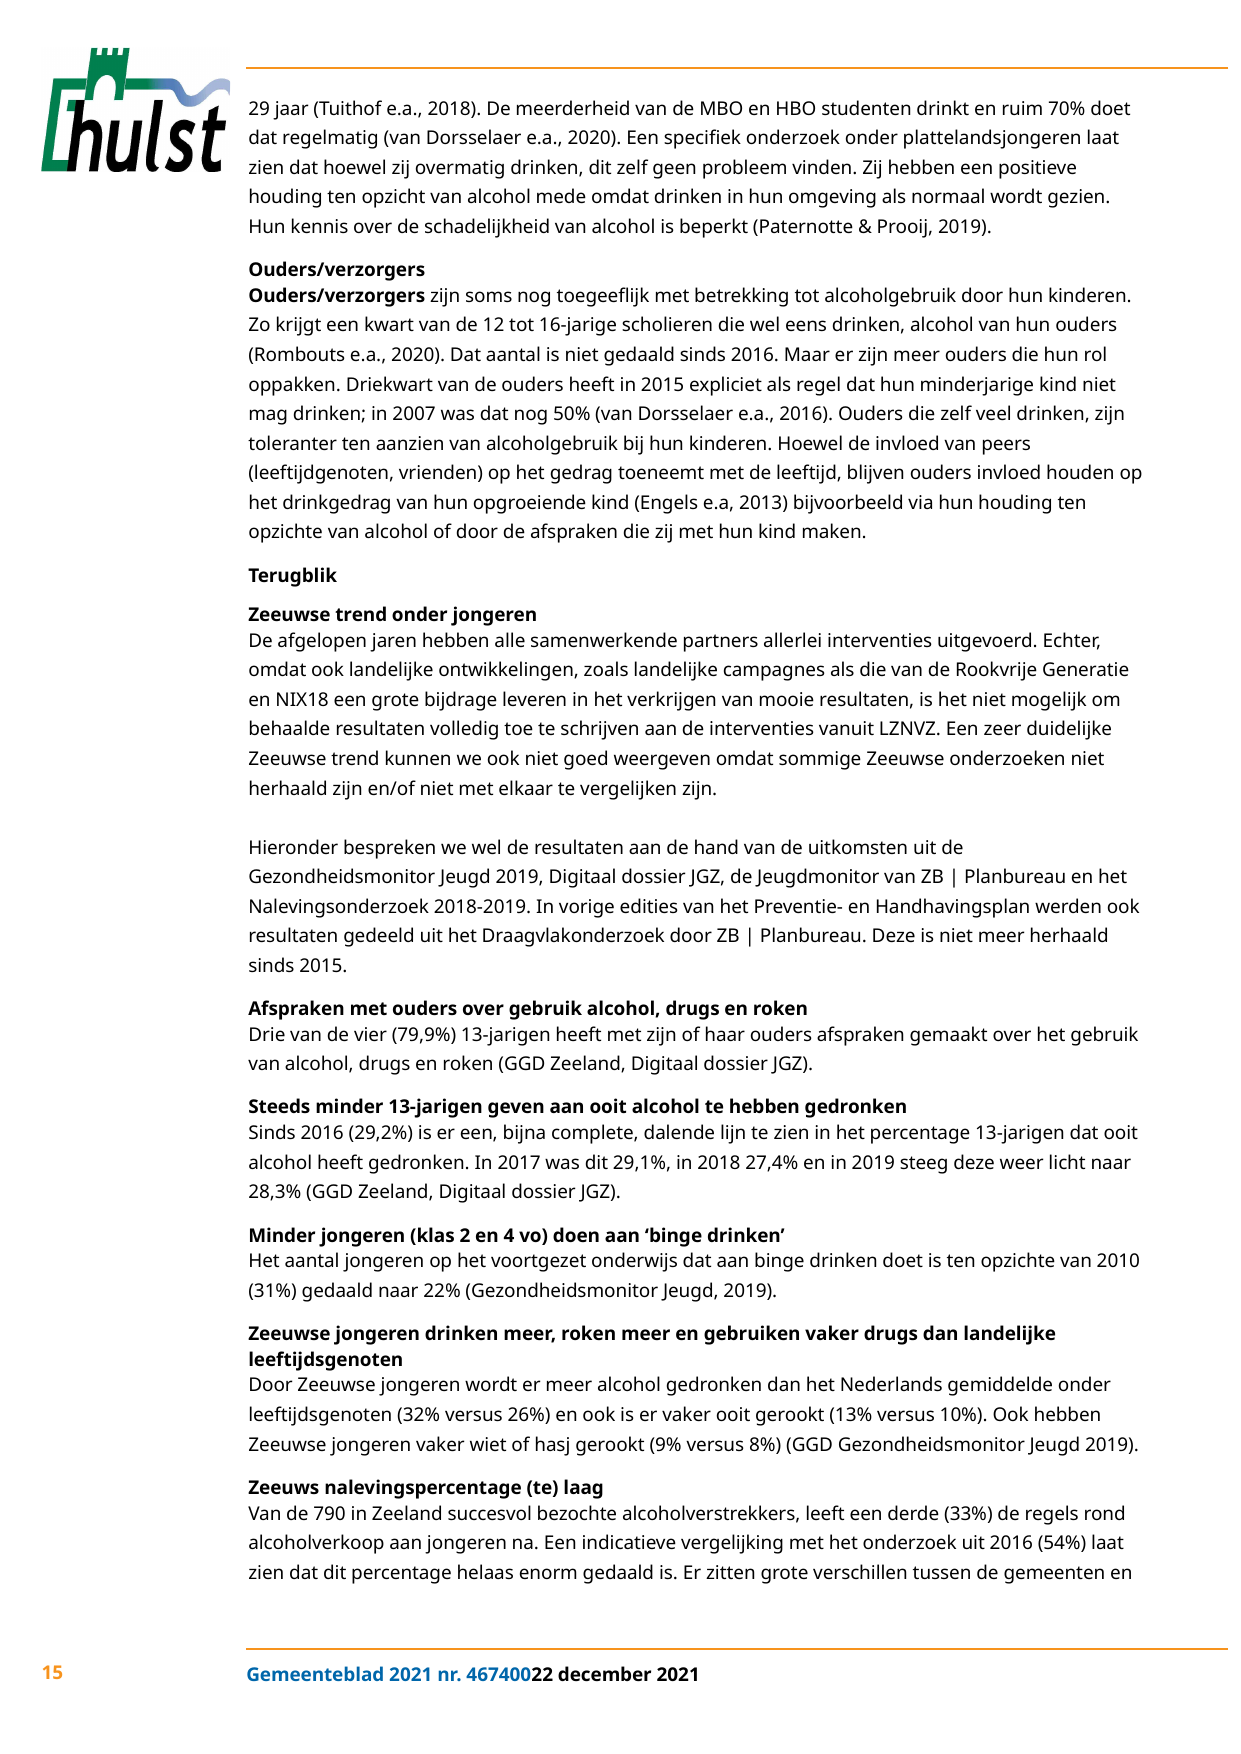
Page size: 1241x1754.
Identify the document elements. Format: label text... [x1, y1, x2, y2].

text Terugblik [248, 562, 1152, 587]
text Afspraken met ouders over gebruik alcohol, drugs en roken [248, 995, 1152, 1021]
text Ouders/verzorgers [248, 256, 1152, 282]
text Steeds minder 13-jarigen geven aan ooit alcohol te hebben gedronken [248, 1094, 1152, 1119]
picture [41, 47, 231, 172]
text Zeeuws nalevingspercentage (te) laag [248, 1474, 1152, 1500]
text Zeeuwse jongeren drinken meer, roken meer en gebruiken vaker drugs dan landelijke leeftijdsgenoten [248, 1320, 1152, 1372]
text Minder jongeren (klas 2 en 4 vo) doen aan ‘binge drinken’ [248, 1222, 1152, 1247]
text Sinds 2016 (29,2%) is er een, bijna complete, dalende lijn te zien in het percentage 13-jarigen dat ooit alcohol heeft gedronken. In 2017 was dit 29,1%, in 2018 27,4% en in 2019 steeg deze weer licht naar 28,3% (GGD Zeeland, Digitaal dossier JGZ). [248, 1119, 1152, 1204]
text Zeeuwse trend onder jongeren [248, 601, 1152, 627]
text De afgelopen jaren hebben alle samenwerkende partners allerlei interventies uitgevoerd. Echter, omdat ook landelijke ontwikkelingen, zoals landelijke campagnes als die van de Rookvrije Generatie en NIX18 een grote bijdrage leveren in het verkrijgen van mooie resultaten, is het niet mogelijk om behaalde resultaten volledig toe te schrijven aan de interventies vanuit LZNVZ. Een zeer duidelijke Zeeuwse trend kunnen we ook niet goed weergeven omdat sommige Zeeuwse onderzoeken niet herhaald zijn en/of niet met elkaar te vergelijken zijn. [248, 627, 1152, 800]
text Het aantal jongeren op het voortgezet onderwijs dat aan binge drinken doet is ten opzichte van 2010 (31%) gedaald naar 22% (Gezondheidsmonitor Jeugd, 2019). [248, 1247, 1152, 1303]
text Van de 790 in Zeeland succesvol bezochte alcoholverstrekkers, leeft een derde (33%) de regels rond alcoholverkoop aan jongeren na. Een indicatieve vergelijking met het onderzoek uit 2016 (54%) laat zien dat dit percentage helaas enorm gedaald is. Er zitten grote verschillen tussen de gemeenten en [248, 1500, 1152, 1584]
text 29 jaar (Tuithof e.a., 2018). De meerderheid van de MBO en HBO studenten drinkt en ruim 70% doet dat regelmatig (van Dorsselaer e.a., 2020). Een specifiek onderzoek onder plattelandsjongeren laat zien dat hoewel zij overmatig drinken, dit zelf geen probleem vinden. Zij hebben een positieve houding ten opzicht van alcohol mede omdat drinken in hun omgeving als normaal wordt gezien. Hun kennis over de schadelijkheid van alcohol is beperkt (Paternotte & Prooij, 2019). [248, 95, 1152, 239]
text Drie van de vier (79,9%) 13-jarigen heeft met zijn of haar ouders afspraken gemaakt over het gebruik van alcohol, drugs en roken (GGD Zeeland, Digitaal dossier JGZ). [248, 1021, 1152, 1076]
text Ouders/verzorgers zijn soms nog toegeeflijk met betrekking tot alcoholgebruik door hun kinderen. Zo krijgt een kwart van de 12 tot 16-jarige scholieren die wel eens drinken, alcohol van hun ouders (Rombouts e.a., 2020). Dat aantal is niet gedaald sinds 2016. Maar er zijn meer ouders die hun rol oppakken. Driekwart van de ouders heeft in 2015 expliciet als regel dat hun minderjarige kind niet mag drinken; in 2007 was dat nog 50% (van Dorsselaer e.a., 2016). Ouders die zelf veel drinken, zijn toleranter ten aanzien van alcoholgebruik bij hun kinderen. Hoewel de invloed van peers (leeftijdgenoten, vrienden) op het gedrag toeneemt met de leeftijd, blijven ouders invloed houden op het drinkgedrag van hun opgroeiende kind (Engels e.a, 2013) bijvoorbeeld via hun houding ten opzichte van alcohol of door de afspraken die zij met hun kind maken. [248, 282, 1152, 544]
text Door Zeeuwse jongeren wordt er meer alcohol gedronken dan het Nederlands gemiddelde onder leeftijdsgenoten (32% versus 26%) en ook is er vaker ooit gerookt (13% versus 10%). Ook hebben Zeeuwse jongeren vaker wiet of hasj gerookt (9% versus 8%) (GGD Gezondheidsmonitor Jeugd 2019). [248, 1372, 1152, 1457]
text Hieronder bespreken we wel de resultaten aan de hand van de uitkomsten uit de Gezondheidsmonitor Jeugd 2019, Digitaal dossier JGZ, de Jeugdmonitor van ZB | Planbureau en het Nalevingsonderzoek 2018-2019. In vorige edities van het Preventie- en Handhavingsplan werden ook resultaten gedeeld uit het Draagvlakonderzoek door ZB | Planbureau. Deze is niet meer herhaald sinds 2015. [248, 834, 1152, 978]
